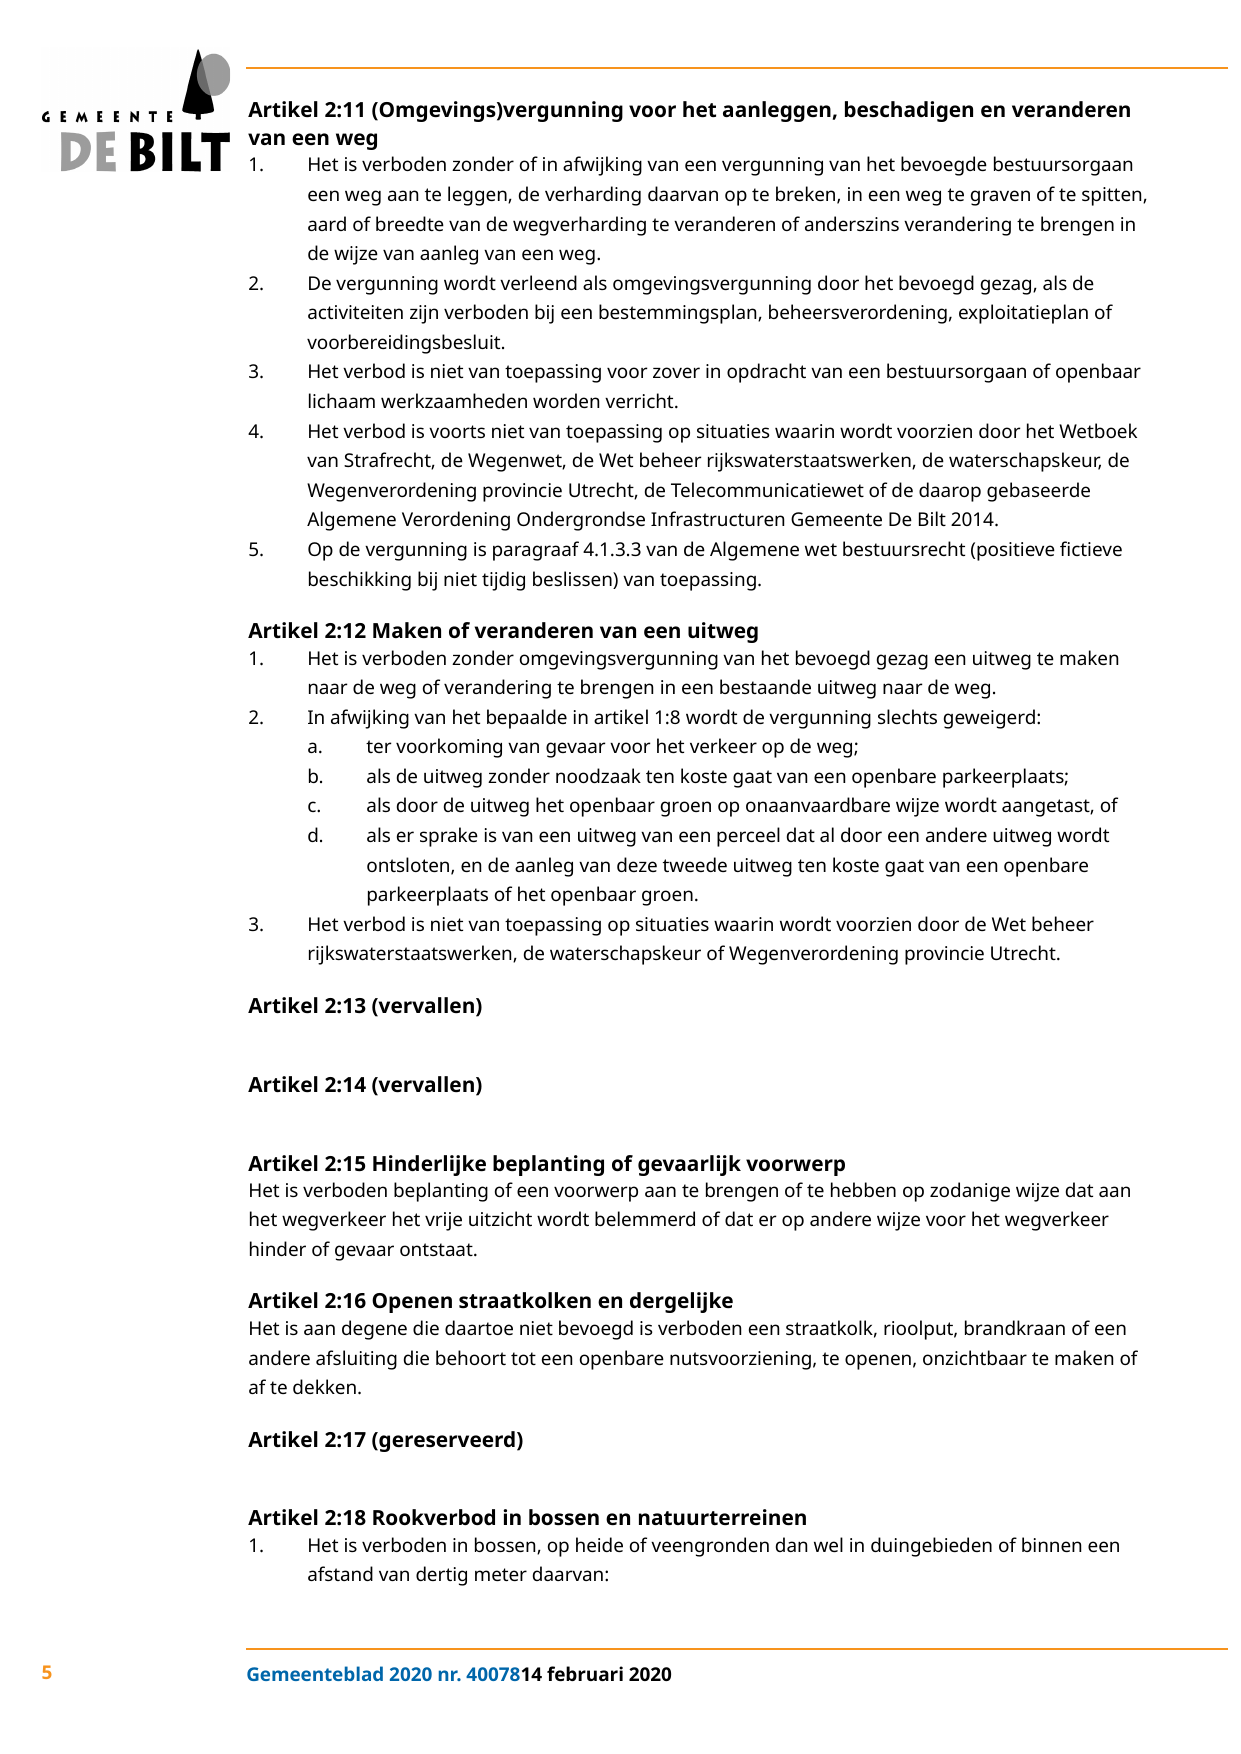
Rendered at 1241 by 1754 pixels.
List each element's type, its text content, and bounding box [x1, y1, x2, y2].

text Artikel 2:18 Rookverbod in bossen en natuurterreinen [248, 1503, 1152, 1532]
list In afwijking van het bepaalde in artikel 1:8 wordt de vergunning slechts geweigerd: [248, 704, 1152, 729]
list als er sprake is van een uitweg van een perceel dat al door een andere uitweg wordt ontsloten, en de aanleg van deze tweede uitweg ten koste gaat van een openbare parkeerplaats of het openbaar groen. [307, 822, 1152, 907]
text Artikel 2:17 (gereserveerd) [248, 1425, 1152, 1453]
list Op de vergunning is paragraaf 4.1.3.3 van de Algemene wet bestuursrecht (positieve fictieve beschikking bij niet tijdig beslissen) van toepassing. [248, 536, 1152, 592]
text Artikel 2:15 Hinderlijke beplanting of gevaarlijk voorwerp [248, 1149, 1152, 1177]
picture [41, 47, 231, 172]
text Artikel 2:11 (Omgevings)vergunning voor het aanleggen, beschadigen en veranderen van een weg [248, 95, 1152, 152]
list als door de uitweg het openbaar groen op onaanvaardbare wijze wordt aangetast, of [307, 793, 1152, 818]
list Het is verboden in bossen, op heide of veengronden dan wel in duingebieden of binnen een afstand van dertig meter daarvan: [248, 1532, 1152, 1587]
text Het is verboden beplanting of een voorwerp aan te brengen of te hebben op zodanige wijze dat aan het wegverkeer het vrije uitzicht wordt belemmerd of dat er op andere wijze voor het wegverkeer hinder of gevaar ontstaat. [248, 1177, 1152, 1262]
text Artikel 2:13 (vervallen) [248, 991, 1152, 1019]
list als de uitweg zonder noodzaak ten koste gaat van een openbare parkeerplaats; [307, 763, 1152, 789]
list Het verbod is niet van toepassing voor zover in opdracht van een bestuursorgaan of openbaar lichaam werkzaamheden worden verricht. [248, 359, 1152, 414]
list Het verbod is niet van toepassing op situaties waarin wordt voorzien door de Wet beheer rijkswaterstaatswerken, de waterschapskeur of Wegenverordening provincie Utrecht. [248, 911, 1152, 966]
list Het is verboden zonder of in afwijking van een vergunning van het bevoegde bestuursorgaan een weg aan te leggen, de verharding daarvan op te breken, in een weg te graven of te spitten, aard of breedte van de wegverharding te veranderen of anderszins verandering te brengen in de wijze van aanleg van een weg. [248, 152, 1152, 266]
list Het is verboden zonder omgevingsvergunning van het bevoegd gezag een uitweg te maken naar de weg of verandering te brengen in een bestaande uitweg naar de weg. [248, 645, 1152, 700]
text Artikel 2:16 Openen straatkolken en dergelijke [248, 1287, 1152, 1315]
list ter voorkoming van gevaar voor het verkeer op de weg; [307, 733, 1152, 759]
text Artikel 2:14 (vervallen) [248, 1070, 1152, 1098]
text Het is aan degene die daartoe niet bevoegd is verboden een straatkolk, rioolput, brandkraan of een andere afsluiting die behoort tot een openbare nutsvoorziening, te openen, onzichtbaar te maken of af te dekken. [248, 1315, 1152, 1400]
list Het verbod is voorts niet van toepassing op situaties waarin wordt voorzien door het Wetboek van Strafrecht, de Wegenwet, de Wet beheer rijkswaterstaatswerken, de waterschapskeur, de Wegenverordening provincie Utrecht, de Telecommunicatiewet of de daarop gebaseerde Algemene Verordening Ondergrondse Infrastructuren Gemeente De Bilt 2014. [248, 418, 1152, 532]
list De vergunning wordt verleend als omgevingsvergunning door het bevoegd gezag, als de activiteiten zijn verboden bij een bestemmingsplan, beheersverordening, exploitatieplan of voorbereidingsbesluit. [248, 270, 1152, 355]
text Artikel 2:12 Maken of veranderen van een uitweg [248, 616, 1152, 645]
